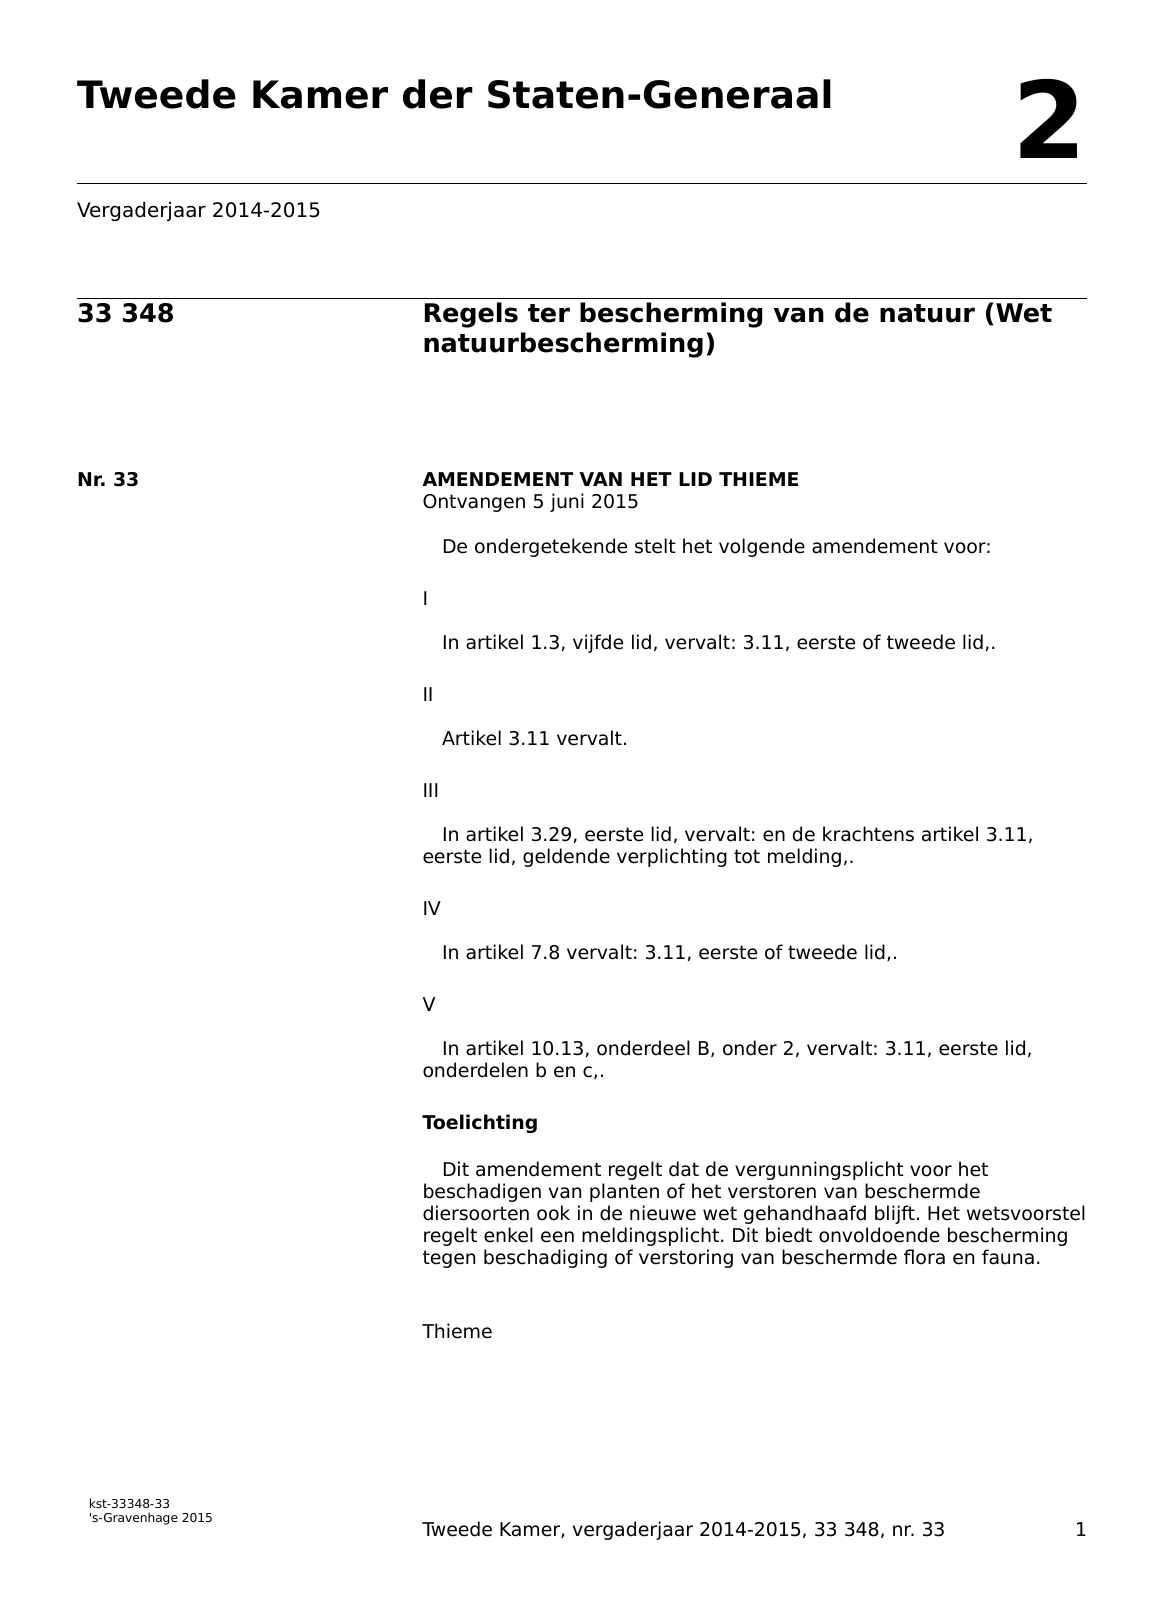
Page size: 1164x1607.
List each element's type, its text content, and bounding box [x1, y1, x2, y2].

table_cell Vergaderjaar 2014-2015 [77, 184, 1087, 298]
text Ontvangen 5 juni 2015 [422, 491, 1087, 513]
text In artikel 10.13, onderdeel B, onder 2, vervalt: 3.11, eerste lid, onderdelen b en c,. [422, 1038, 1087, 1082]
table_header Tweede Kamer der Staten-Generaal [77, 59, 886, 183]
text In artikel 3.29, eerste lid, vervalt: en de krachtens artikel 3.11, eerste lid, geldende verplichting tot melding,. [422, 824, 1087, 868]
text In artikel 1.3, vijfde lid, vervalt: 3.11, eerste of tweede lid,. [422, 632, 1087, 654]
subtitle V [422, 994, 1087, 1016]
subtitle 33 348 Regels ter bescherming van de natuur (Wet natuurbescherming) [77, 299, 1087, 358]
subtitle Nr. 33 AMENDEMENT VAN HET LID THIEME [77, 469, 1087, 491]
text Artikel 3.11 vervalt. [422, 728, 1087, 750]
table_header 2 [886, 59, 1087, 183]
text De ondergetekende stelt het volgende amendement voor: [422, 536, 1087, 557]
text kst-33348-33 [88, 1497, 323, 1511]
subtitle II [422, 684, 1087, 706]
text Thieme [422, 1299, 1087, 1343]
subtitle I [422, 587, 1087, 609]
subtitle III [422, 780, 1087, 802]
subtitle IV [422, 898, 1087, 920]
text In artikel 7.8 vervalt: 3.11, eerste of tweede lid,. [422, 942, 1087, 964]
text 's-Gravenhage 2015 [88, 1511, 323, 1525]
text Dit amendement regelt dat de vergunningsplicht voor het beschadigen van planten of het verstoren van beschermde diersoorten ook in de nieuwe wet gehandhaafd blijft. Het wetsvoorstel regelt enkel een meldingsplicht. Dit biedt onvoldoende bescherming tegen beschadiging of verstoring van beschermde flora en fauna. [422, 1159, 1087, 1269]
subtitle Toelichting [422, 1112, 1087, 1134]
